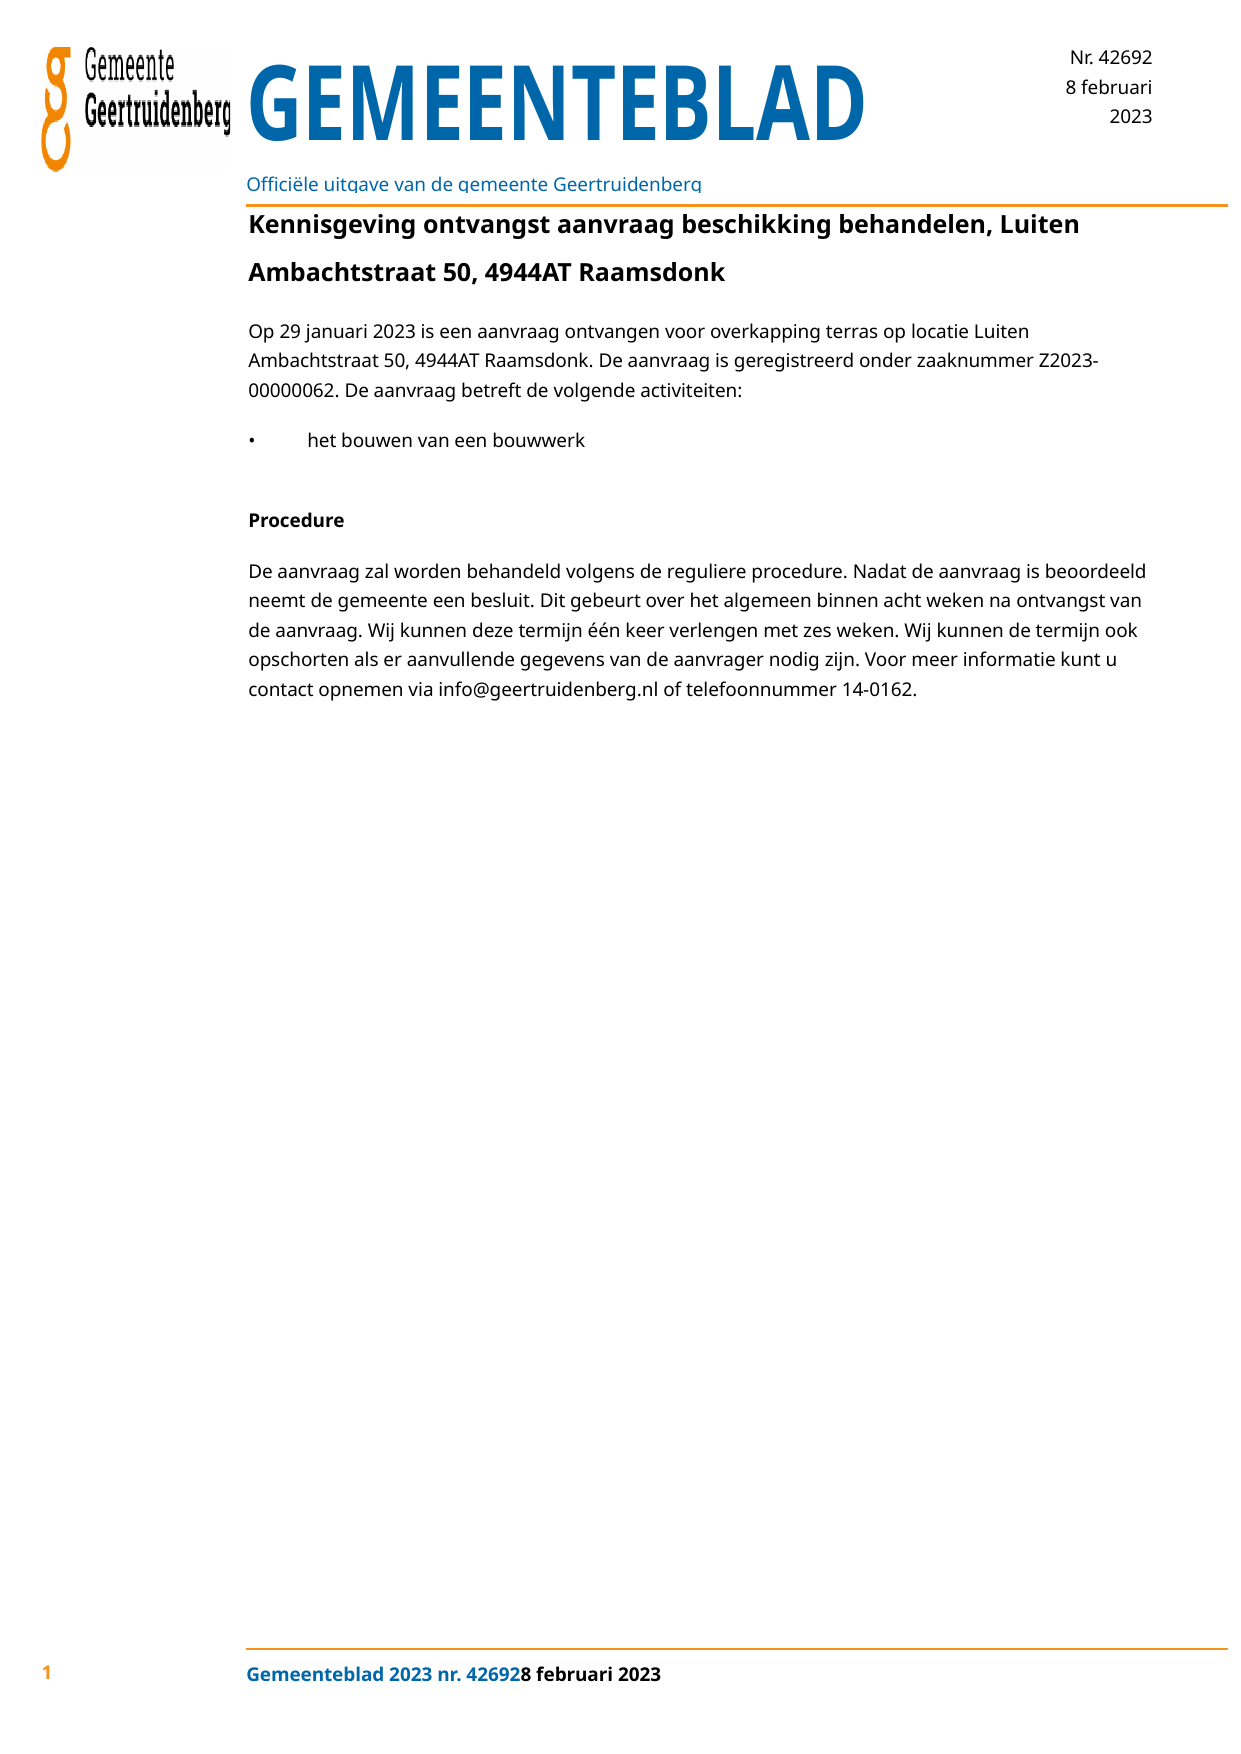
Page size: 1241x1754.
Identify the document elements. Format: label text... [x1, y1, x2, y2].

text Kennisgeving ontvangst aanvraag beschikking behandelen, Luiten Ambachtstraat 50, 4944AT Raamsdonk [248, 207, 1152, 288]
text Op 29 januari 2023 is een aanvraag ontvangen voor overkapping terras op locatie Luiten Ambachtstraat 50, 4944AT Raamsdonk. De aanvraag is geregistreerd onder zaaknummer Z2023-00000062. De aanvraag betreft de volgende activiteiten: [248, 318, 1152, 403]
picture [41, 47, 231, 172]
list het bouwen van een bouwwerk [248, 427, 1152, 453]
text Procedure [248, 507, 1152, 533]
text De aanvraag zal worden behandeld volgens de reguliere procedure. Nadat de aanvraag is beoordeeld neemt de gemeente een besluit. Dit gebeurt over het algemeen binnen acht weken na ontvangst van de aanvraag. Wij kunnen deze termijn één keer verlengen met zes weken. Wij kunnen de termijn ook opschorten als er aanvullende gegevens van de aanvrager nodig zijn. Voor meer informatie kunt u contact opnemen via info@geertruidenberg.nl of telefoonnummer 14-0162. [248, 558, 1152, 702]
